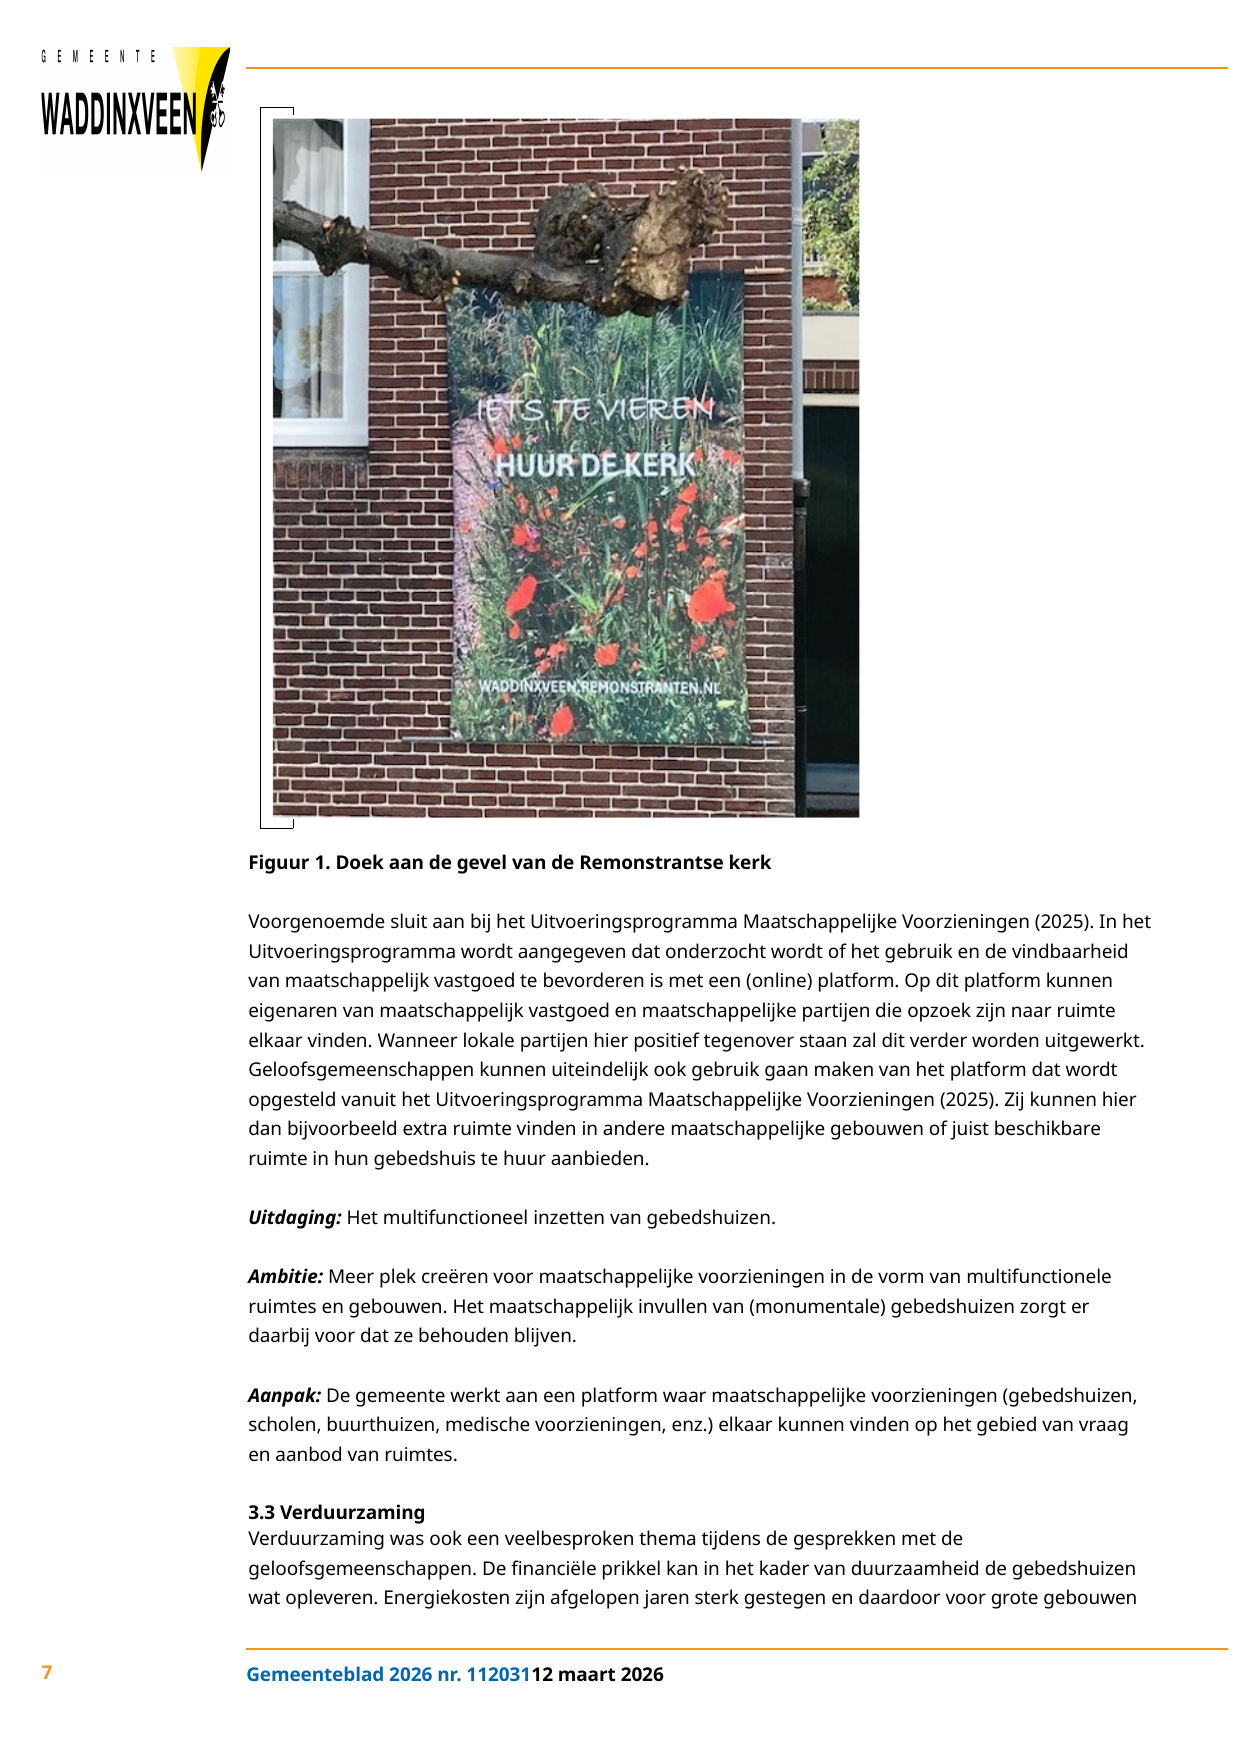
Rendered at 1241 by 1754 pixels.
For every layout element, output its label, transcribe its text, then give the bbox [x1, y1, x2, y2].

text Geloofsgemeenschappen kunnen uiteindelijk ook gebruik gaan maken van het platform dat wordt opgesteld vanuit het Uitvoeringsprogramma Maatschappelijke Voorzieningen (2025). Zij kunnen hier dan bijvoorbeeld extra ruimte vinden in andere maatschappelijke gebouwen of juist beschikbare ruimte in hun gebedshuis te huur aanbieden. [248, 1056, 1152, 1171]
text Figuur 1. Doek aan de gevel van de Remonstrantse kerk [248, 849, 1152, 875]
picture [268, 115, 860, 819]
table_header Uitdaging: Het multifunctioneel inzetten van gebedshuizen. Ambitie: Meer plek creëren voor maatschappelijke voorzieningen in de vorm van multifunctionele ruimtes en gebouwen. Het maatschappelijk invullen van (monumentale) gebedshuizen zorgt er daarbij voor dat ze behouden blijven. Aanpak: De gemeente werkt aan een platform waar maatschappelijke voorzieningen (gebedshuizen, scholen, buurthuizen, medische voorzieningen, enz.) elkaar kunnen vinden op het gebied van vraag en aanbod van ruimtes. [248, 1204, 1152, 1467]
picture [41, 47, 231, 172]
text 3.3 Verduurzaming [248, 1499, 1152, 1525]
text Voorgenoemde sluit aan bij het Uitvoeringsprogramma Maatschappelijke Voorzieningen (2025). In het Uitvoeringsprogramma wordt aangegeven dat onderzocht wordt of het gebruik en de vindbaarheid van maatschappelijk vastgoed te bevorderen is met een (online) platform. Op dit platform kunnen eigenaren van maatschappelijk vastgoed en maatschappelijke partijen die opzoek zijn naar ruimte elkaar vinden. Wanneer lokale partijen hier positief tegenover staan zal dit verder worden uitgewerkt. [248, 908, 1152, 1052]
text Verduurzaming was ook een veelbesproken thema tijdens de gesprekken met de geloofsgemeenschappen. De financiële prikkel kan in het kader van duurzaamheid de gebedshuizen wat opleveren. Energiekosten zijn afgelopen jaren sterk gestegen en daardoor voor grote gebouwen [248, 1525, 1152, 1610]
